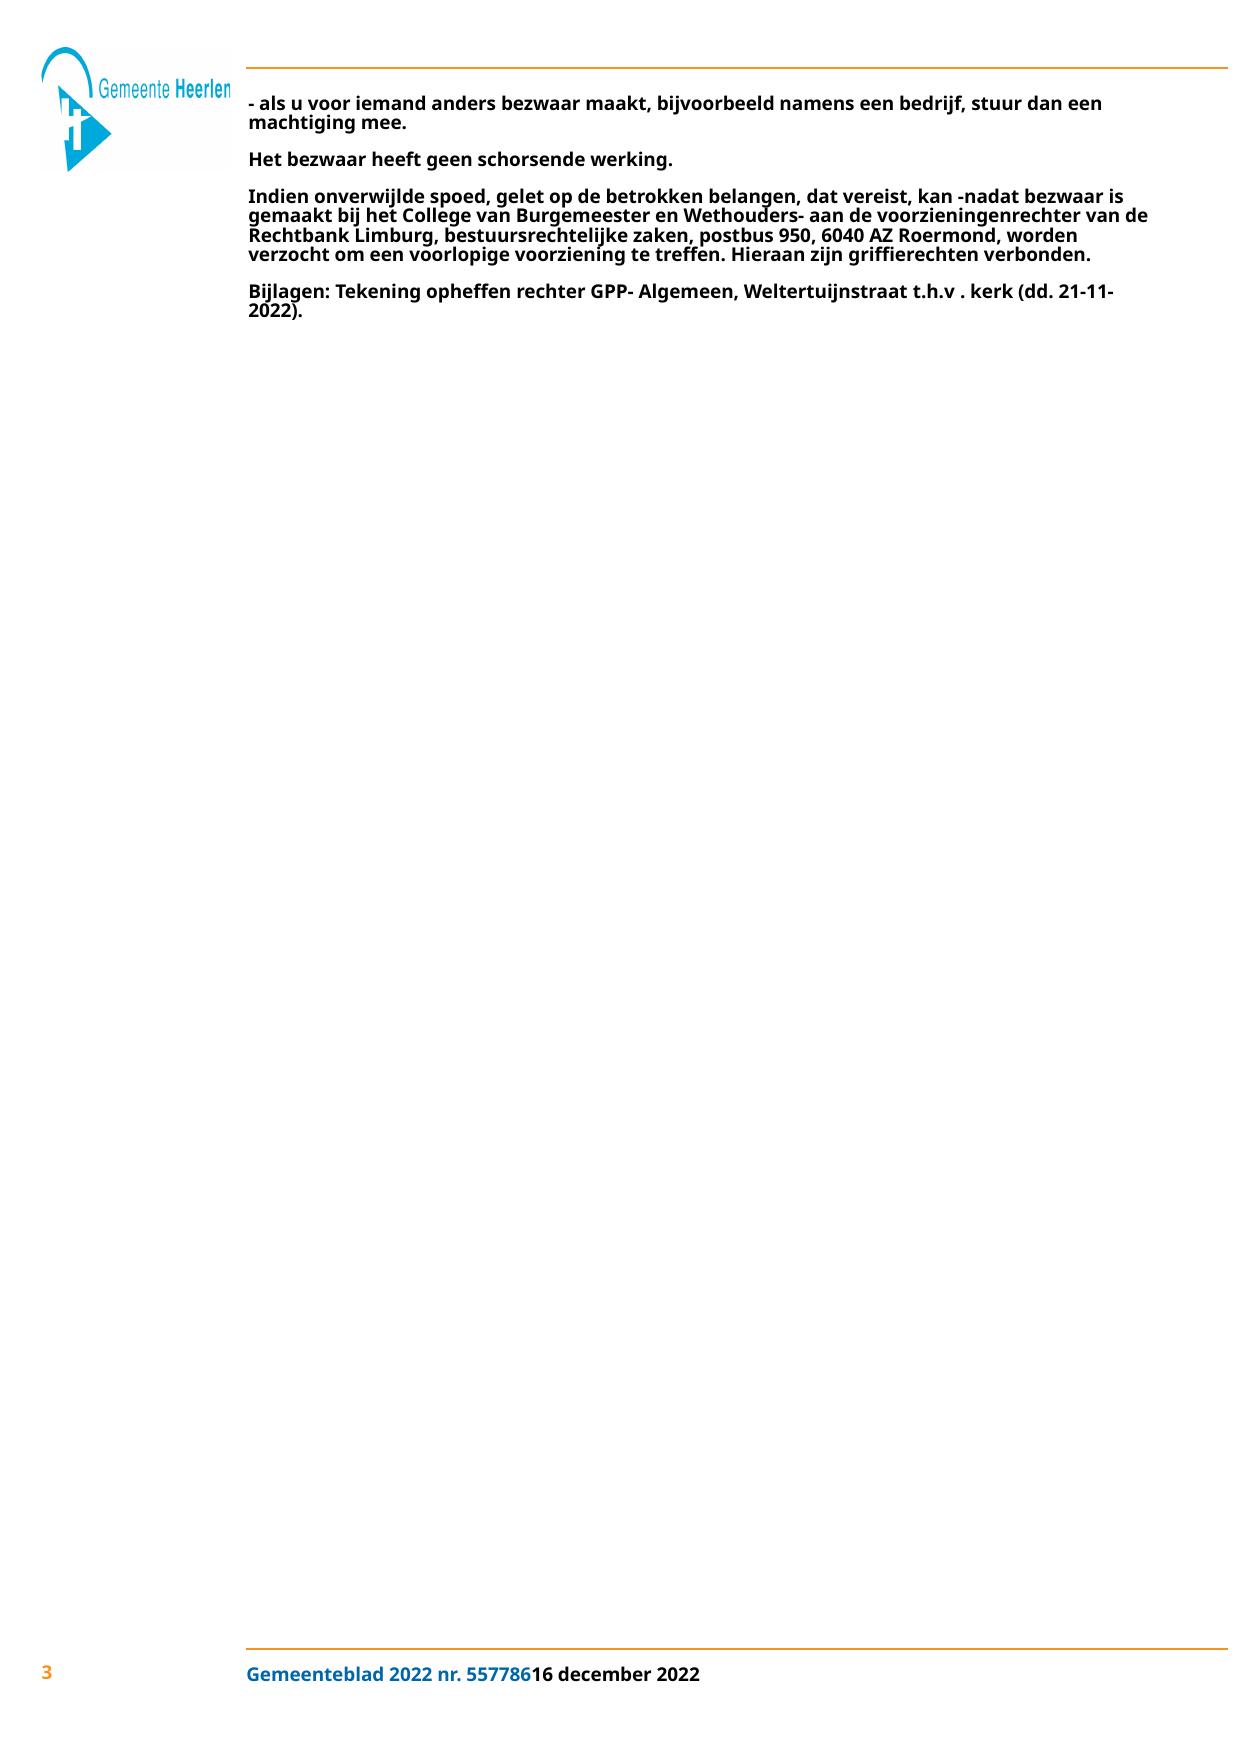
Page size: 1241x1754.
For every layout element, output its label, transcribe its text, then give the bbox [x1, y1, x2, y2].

text Indien onverwijlde spoed, gelet op de betrokken belangen, dat vereist, kan -nadat bezwaar is gemaakt bij het College van Burgemeester en Wethouders- aan de voorzieningenrechter van de Rechtbank Limburg, bestuursrechtelijke zaken, postbus 950, 6040 AZ Roermond, worden verzocht om een voorlopige voorziening te treffen. Hieraan zijn griffierechten verbonden. [248, 188, 1152, 265]
text Het bezwaar heeft geen schorsende werking. [248, 151, 1152, 170]
text - als u voor iemand anders bezwaar maakt, bijvoorbeeld namens een bedrijf, stuur dan een machtiging mee. [248, 95, 1152, 133]
text Bijlagen: Tekening opheffen rechter GPP- Algemeen, Weltertuijnstraat t.h.v . kerk (dd. 21-11-2022). [248, 283, 1152, 321]
picture [41, 47, 231, 172]
picture [41, 47, 59, 70]
